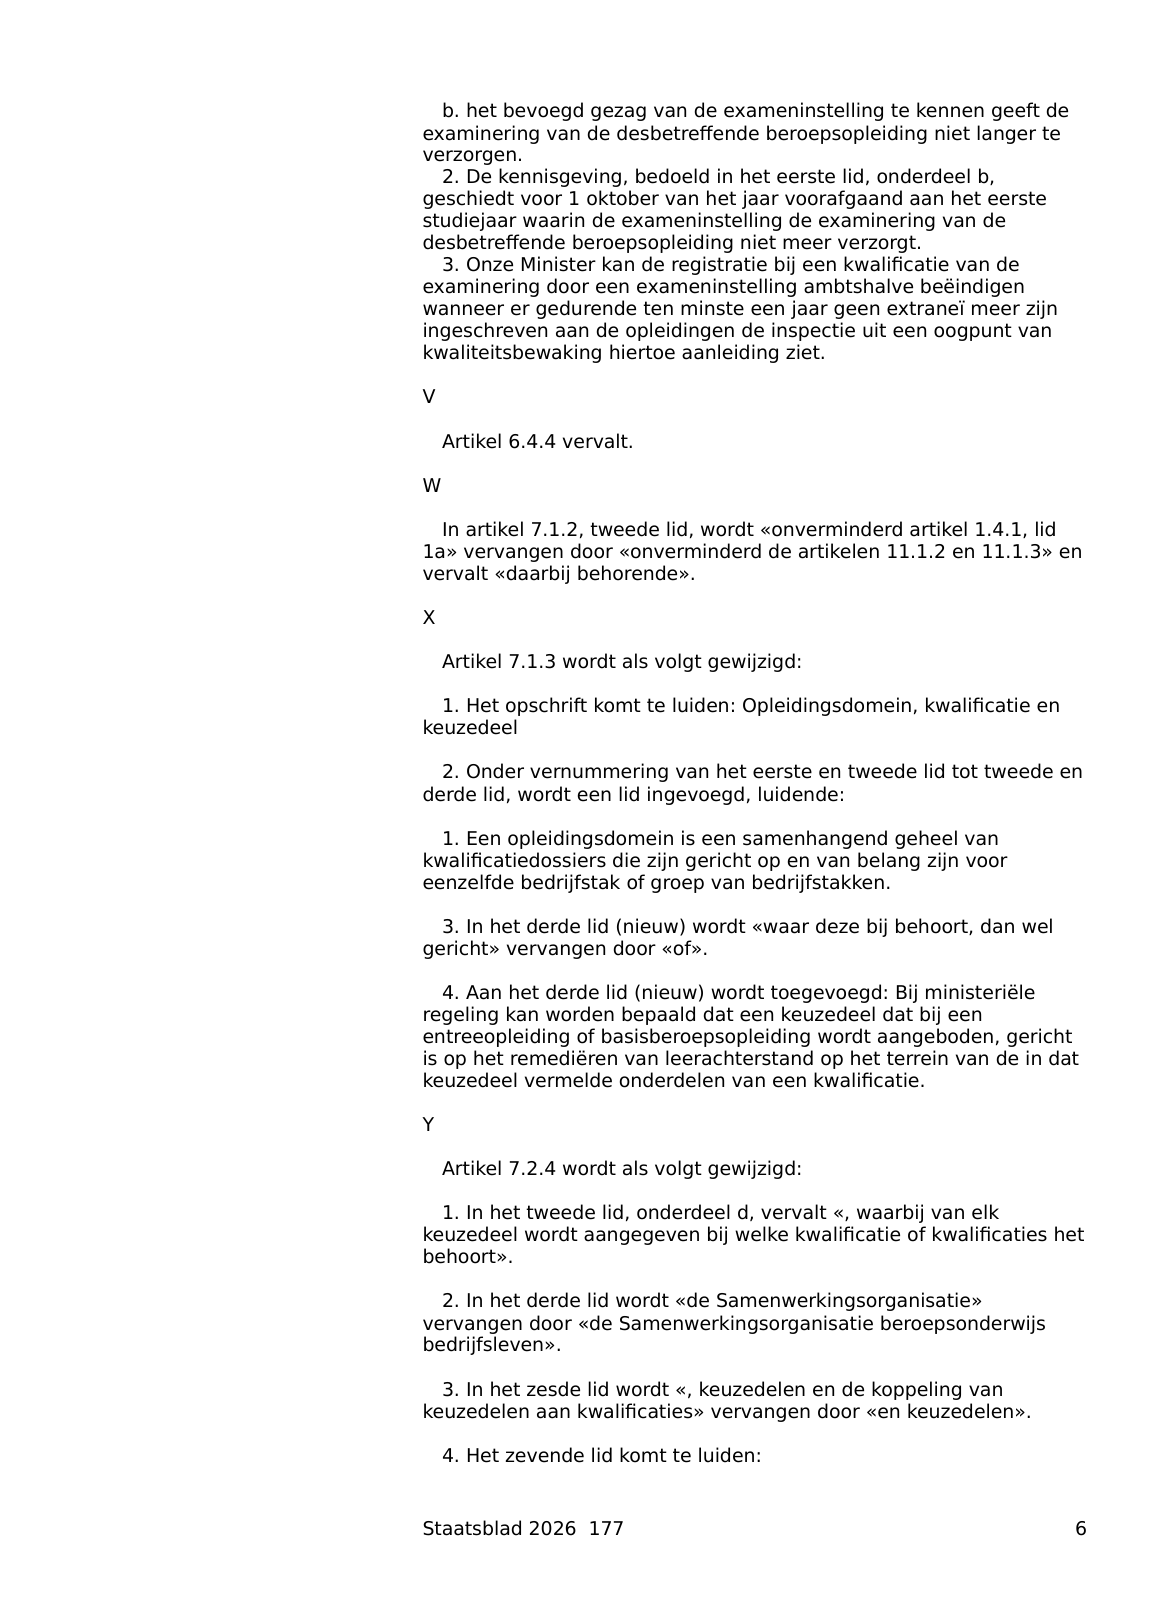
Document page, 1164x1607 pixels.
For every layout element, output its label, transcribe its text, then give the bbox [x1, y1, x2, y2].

text b. het bevoegd gezag van de exameninstelling te kennen geeft de examinering van de desbetreffende beroepsopleiding niet langer te verzorgen. [422, 100, 1087, 166]
text V [422, 386, 1087, 408]
text 2. In het derde lid wordt «de Samenwerkingsorganisatie» vervangen door «de Samenwerkingsorganisatie beroepsonderwijs bedrijfsleven». [422, 1290, 1087, 1356]
text Artikel 6.4.4 vervalt. [422, 431, 1087, 452]
text In artikel 7.1.2, tweede lid, wordt «onverminderd artikel 1.4.1, lid 1a» vervangen door «onverminderd de artikelen 11.1.2 en 11.1.3» en vervalt «daarbij behorende». [422, 519, 1087, 585]
text Artikel 7.2.4 wordt als volgt gewijzigd: [422, 1158, 1087, 1180]
text 1. In het tweede lid, onderdeel d, vervalt «, waarbij van elk keuzedeel wordt aangegeven bij welke kwalificatie of kwalificaties het behoort». [422, 1202, 1087, 1268]
text Artikel 7.1.3 wordt als volgt gewijzigd: [422, 651, 1087, 673]
text 3. In het zesde lid wordt «, keuzedelen en de koppeling van keuzedelen aan kwalificaties» vervangen door «en keuzedelen». [422, 1378, 1087, 1422]
text 2. De kennisgeving, bedoeld in het eerste lid, onderdeel b, geschiedt voor 1 oktober van het jaar voorafgaand aan het eerste studiejaar waarin de exameninstelling de examinering van de desbetreffende beroepsopleiding niet meer verzorgt. [422, 166, 1087, 254]
text Y [422, 1114, 1087, 1136]
text X [422, 607, 1087, 629]
text 4. Het zevende lid komt te luiden: [422, 1445, 1087, 1467]
text 4. Aan het derde lid (nieuw) wordt toegevoegd: Bij ministeriële regeling kan worden bepaald dat een keuzedeel dat bij een entreeopleiding of basisberoepsopleiding wordt aangeboden, gericht is op het remediëren van leerachterstand op het terrein van de in dat keuzedeel vermelde onderdelen van een kwalificatie. [422, 982, 1087, 1092]
text 1. Het opschrift komt te luiden: Opleidingsdomein, kwalificatie en keuzedeel [422, 695, 1087, 739]
text 3. In het derde lid (nieuw) wordt «waar deze bij behoort, dan wel gericht» vervangen door «of». [422, 916, 1087, 960]
text 3. Onze Minister kan de registratie bij een kwalificatie van de examinering door een exameninstelling ambtshalve beëindigen wanneer er gedurende ten minste een jaar geen extraneï meer zijn ingeschreven aan de opleidingen de inspectie uit een oogpunt van kwaliteitsbewaking hiertoe aanleiding ziet. [422, 254, 1087, 364]
text 2. Onder vernummering van het eerste en tweede lid tot tweede en derde lid, wordt een lid ingevoegd, luidende: [422, 761, 1087, 805]
text 1. Een opleidingsdomein is een samenhangend geheel van kwalificatiedossiers die zijn gericht op en van belang zijn voor eenzelfde bedrijfstak of groep van bedrijfstakken. [422, 828, 1087, 893]
text W [422, 475, 1087, 497]
